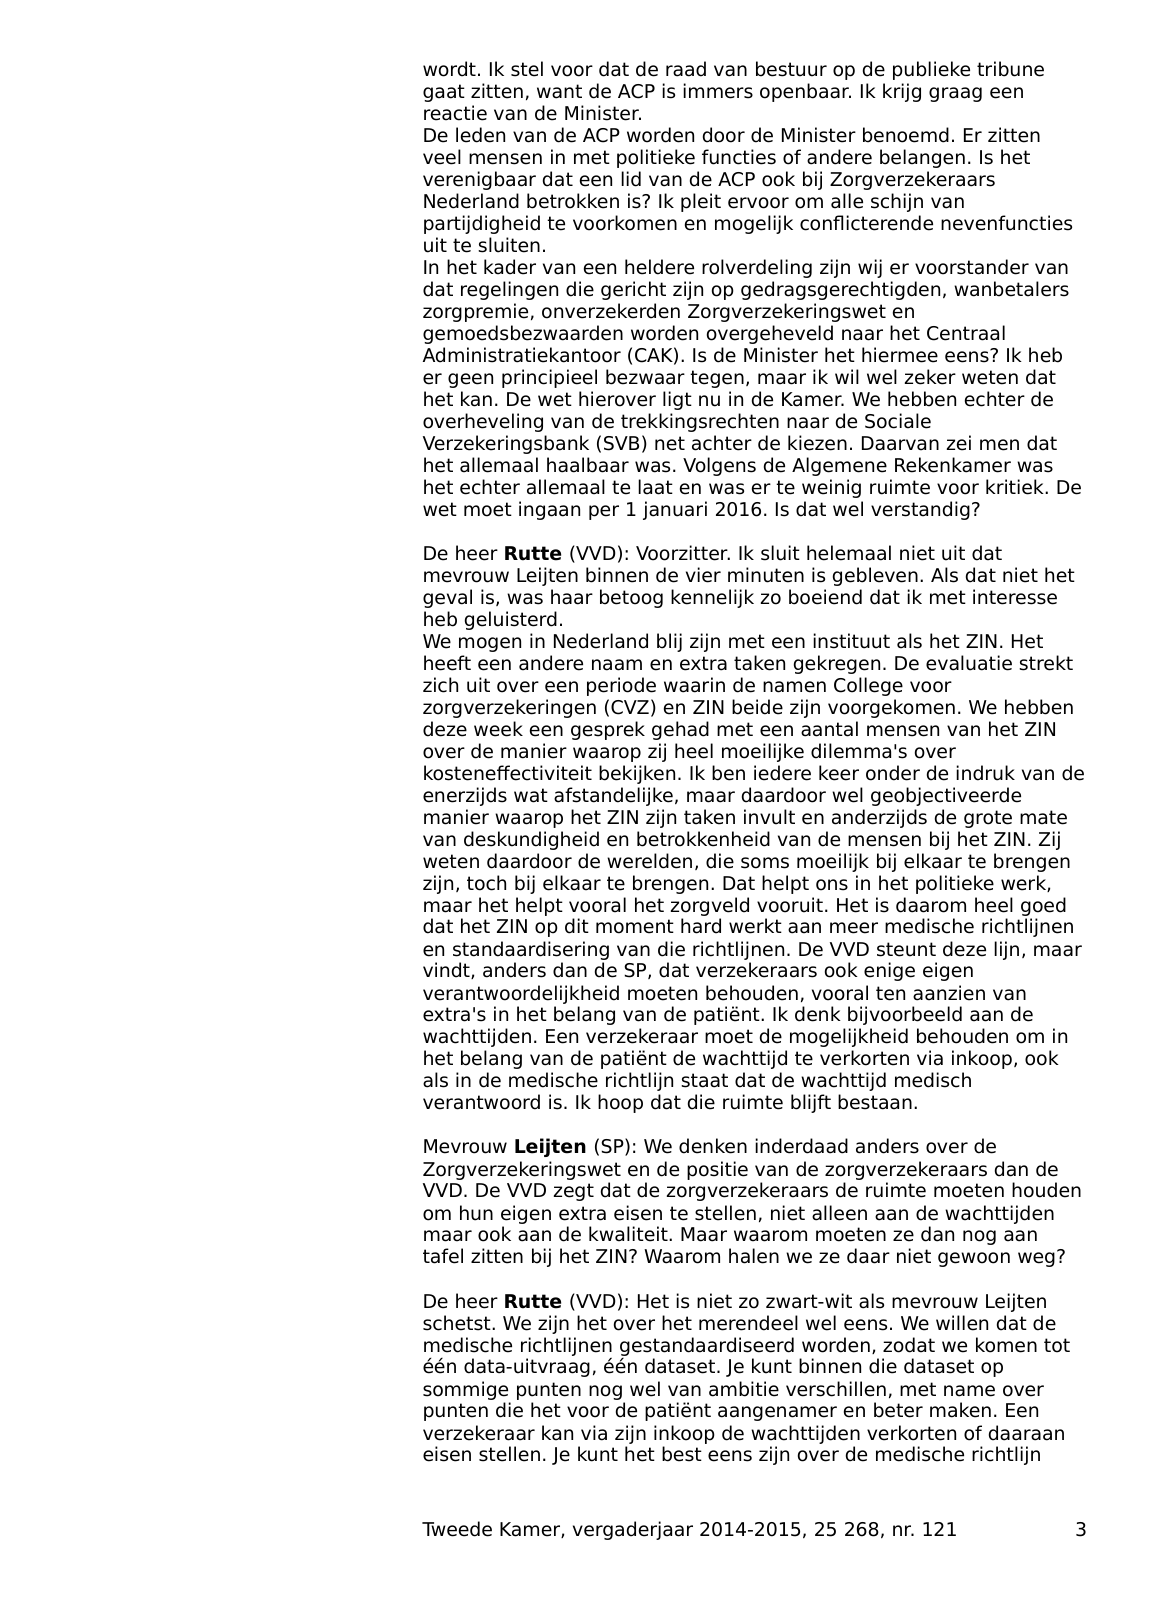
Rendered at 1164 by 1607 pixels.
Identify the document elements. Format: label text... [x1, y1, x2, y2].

text De heer Rutte (VVD): Het is niet zo zwart-wit als mevrouw Leijten schetst. We zijn het over het merendeel wel eens. We willen dat de medische richtlijnen gestandaardiseerd worden, zodat we komen tot één data-uitvraag, één dataset. Je kunt binnen die dataset op sommige punten nog wel van ambitie verschillen, met name over punten die het voor de patiënt aangenamer en beter maken. Een verzekeraar kan via zijn inkoop de wachttijden verkorten of daaraan eisen stellen. Je kunt het best eens zijn over de medische richtlijn [422, 1291, 1087, 1466]
text De heer Rutte (VVD): Voorzitter. Ik sluit helemaal niet uit dat mevrouw Leijten binnen de vier minuten is gebleven. Als dat niet het geval is, was haar betoog kennelijk zo boeiend dat ik met interesse heb geluisterd. [422, 543, 1087, 631]
text wordt. Ik stel voor dat de raad van bestuur op de publieke tribune gaat zitten, want de ACP is immers openbaar. Ik krijg graag een reactie van de Minister. [422, 59, 1087, 125]
text Mevrouw Leijten (SP): We denken inderdaad anders over de Zorgverzekeringswet en de positie van de zorgverzekeraars dan de VVD. De VVD zegt dat de zorgverzekeraars de ruimte moeten houden om hun eigen extra eisen te stellen, niet alleen aan de wachttijden maar ook aan de kwaliteit. Maar waarom moeten ze dan nog aan tafel zitten bij het ZIN? Waarom halen we ze daar niet gewoon weg? [422, 1136, 1087, 1268]
text De leden van de ACP worden door de Minister benoemd. Er zitten veel mensen in met politieke functies of andere belangen. Is het verenigbaar dat een lid van de ACP ook bij Zorgverzekeraars Nederland betrokken is? Ik pleit ervoor om alle schijn van partijdigheid te voorkomen en mogelijk conflicterende nevenfuncties uit te sluiten. [422, 125, 1087, 257]
text In het kader van een heldere rolverdeling zijn wij er voorstander van dat regelingen die gericht zijn op gedragsgerechtigden, wanbetalers zorgpremie, onverzekerden Zorgverzekeringswet en gemoedsbezwaarden worden overgeheveld naar het Centraal Administratiekantoor (CAK). Is de Minister het hiermee eens? Ik heb er geen principieel bezwaar tegen, maar ik wil wel zeker weten dat het kan. De wet hierover ligt nu in de Kamer. We hebben echter de overheveling van de trekkingsrechten naar de Sociale Verzekeringsbank (SVB) net achter de kiezen. Daarvan zei men dat het allemaal haalbaar was. Volgens de Algemene Rekenkamer was het echter allemaal te laat en was er te weinig ruimte voor kritiek. De wet moet ingaan per 1 januari 2016. Is dat wel verstandig? [422, 257, 1087, 521]
text We mogen in Nederland blij zijn met een instituut als het ZIN. Het heeft een andere naam en extra taken gekregen. De evaluatie strekt zich uit over een periode waarin de namen College voor zorgverzekeringen (CVZ) en ZIN beide zijn voorgekomen. We hebben deze week een gesprek gehad met een aantal mensen van het ZIN over de manier waarop zij heel moeilijke dilemma's over kosteneffectiviteit bekijken. Ik ben iedere keer onder de indruk van de enerzijds wat afstandelijke, maar daardoor wel geobjectiveerde manier waarop het ZIN zijn taken invult en anderzijds de grote mate van deskundigheid en betrokkenheid van de mensen bij het ZIN. Zij weten daardoor de werelden, die soms moeilijk bij elkaar te brengen zijn, toch bij elkaar te brengen. Dat helpt ons in het politieke werk, maar het helpt vooral het zorgveld vooruit. Het is daarom heel goed dat het ZIN op dit moment hard werkt aan meer medische richtlijnen en standaardisering van die richtlijnen. De VVD steunt deze lijn, maar vindt, anders dan de SP, dat verzekeraars ook enige eigen verantwoordelijkheid moeten behouden, vooral ten aanzien van extra's in het belang van de patiënt. Ik denk bijvoorbeeld aan de wachttijden. Een verzekeraar moet de mogelijkheid behouden om in het belang van de patiënt de wachttijd te verkorten via inkoop, ook als in de medische richtlijn staat dat de wachttijd medisch verantwoord is. Ik hoop dat die ruimte blijft bestaan. [422, 631, 1087, 1114]
